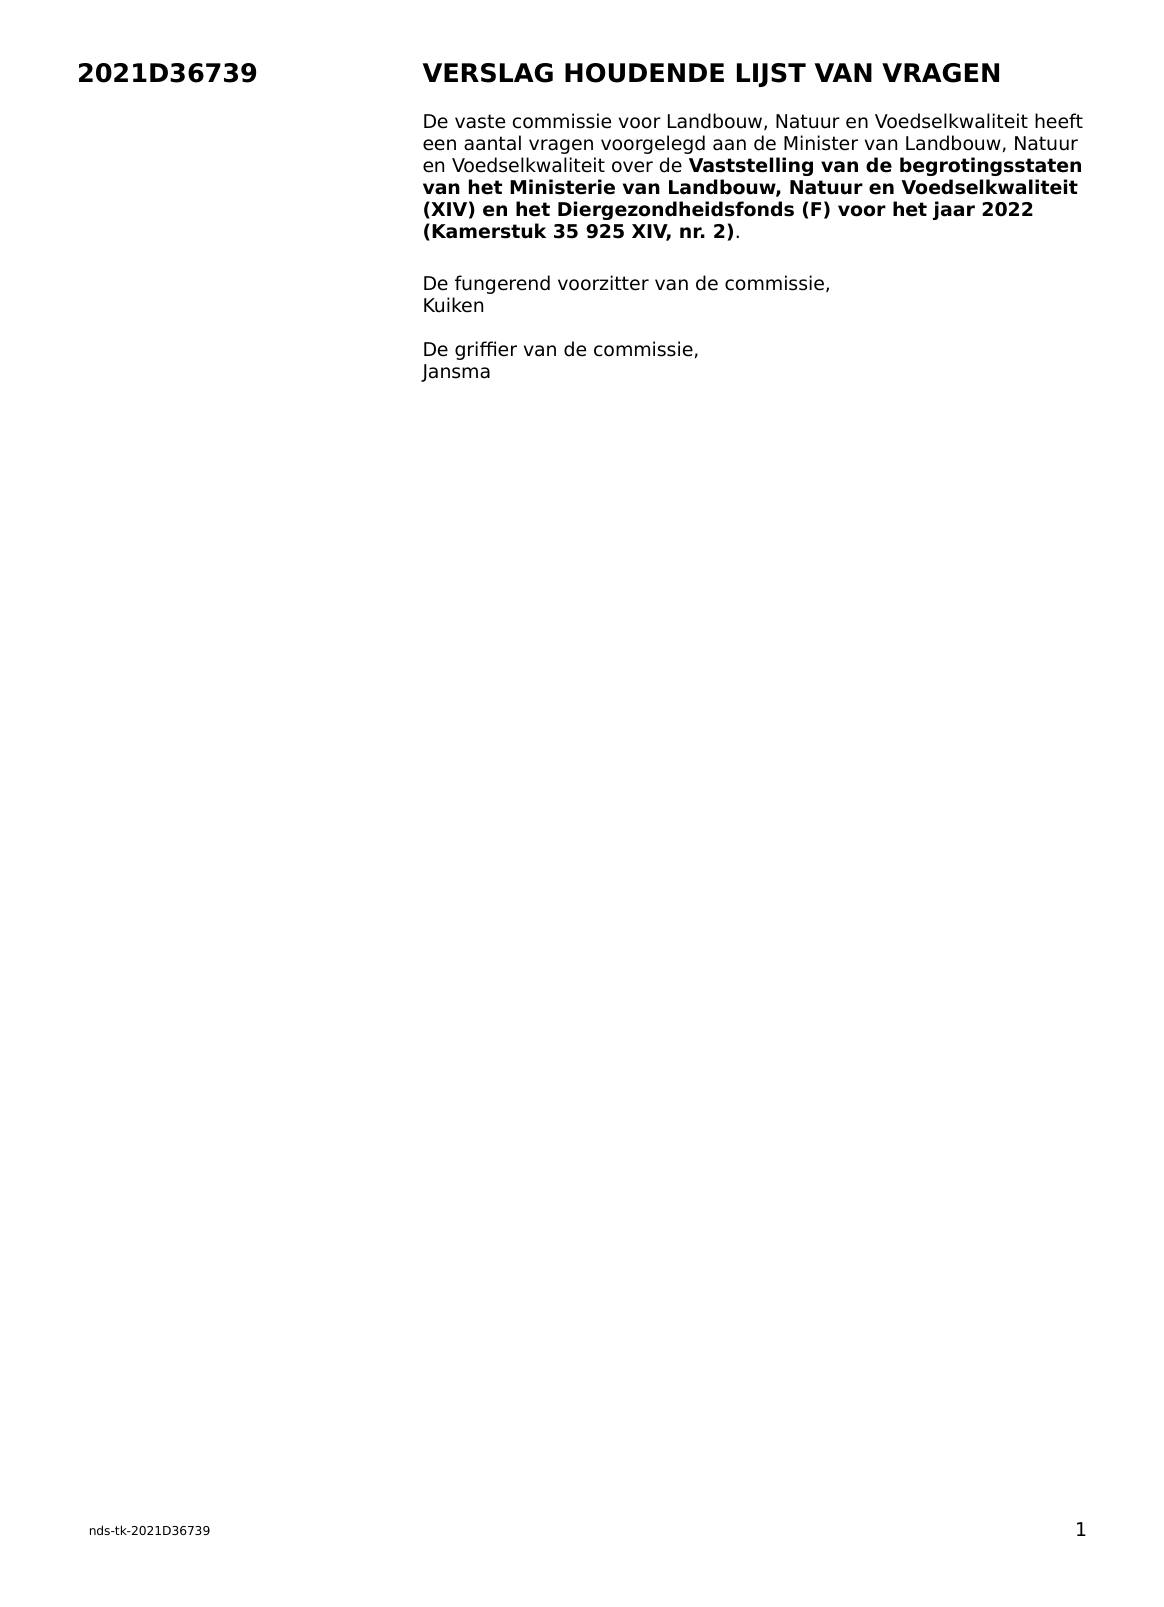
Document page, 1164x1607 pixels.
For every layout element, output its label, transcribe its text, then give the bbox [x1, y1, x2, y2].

text 2021D36739 VERSLAG HOUDENDE LIJST VAN VRAGEN [77, 59, 1087, 89]
text De vaste commissie voor Landbouw, Natuur en Voedselkwaliteit heeft een aantal vragen voorgelegd aan de Minister van Landbouw, Natuur en Voedselkwaliteit over de Vaststelling van de begrotingsstaten van het Ministerie van Landbouw, Natuur en Voedselkwaliteit (XIV) en het Diergezondheidsfonds (F) voor het jaar 2022 (Kamerstuk 35 925 XIV, nr. 2). [422, 111, 1087, 243]
text nds-tk-2021D36739 [88, 1524, 323, 1538]
text De griffier van de commissie, Jansma [422, 339, 1087, 383]
text De fungerend voorzitter van de commissie, Kuiken [422, 273, 1087, 317]
